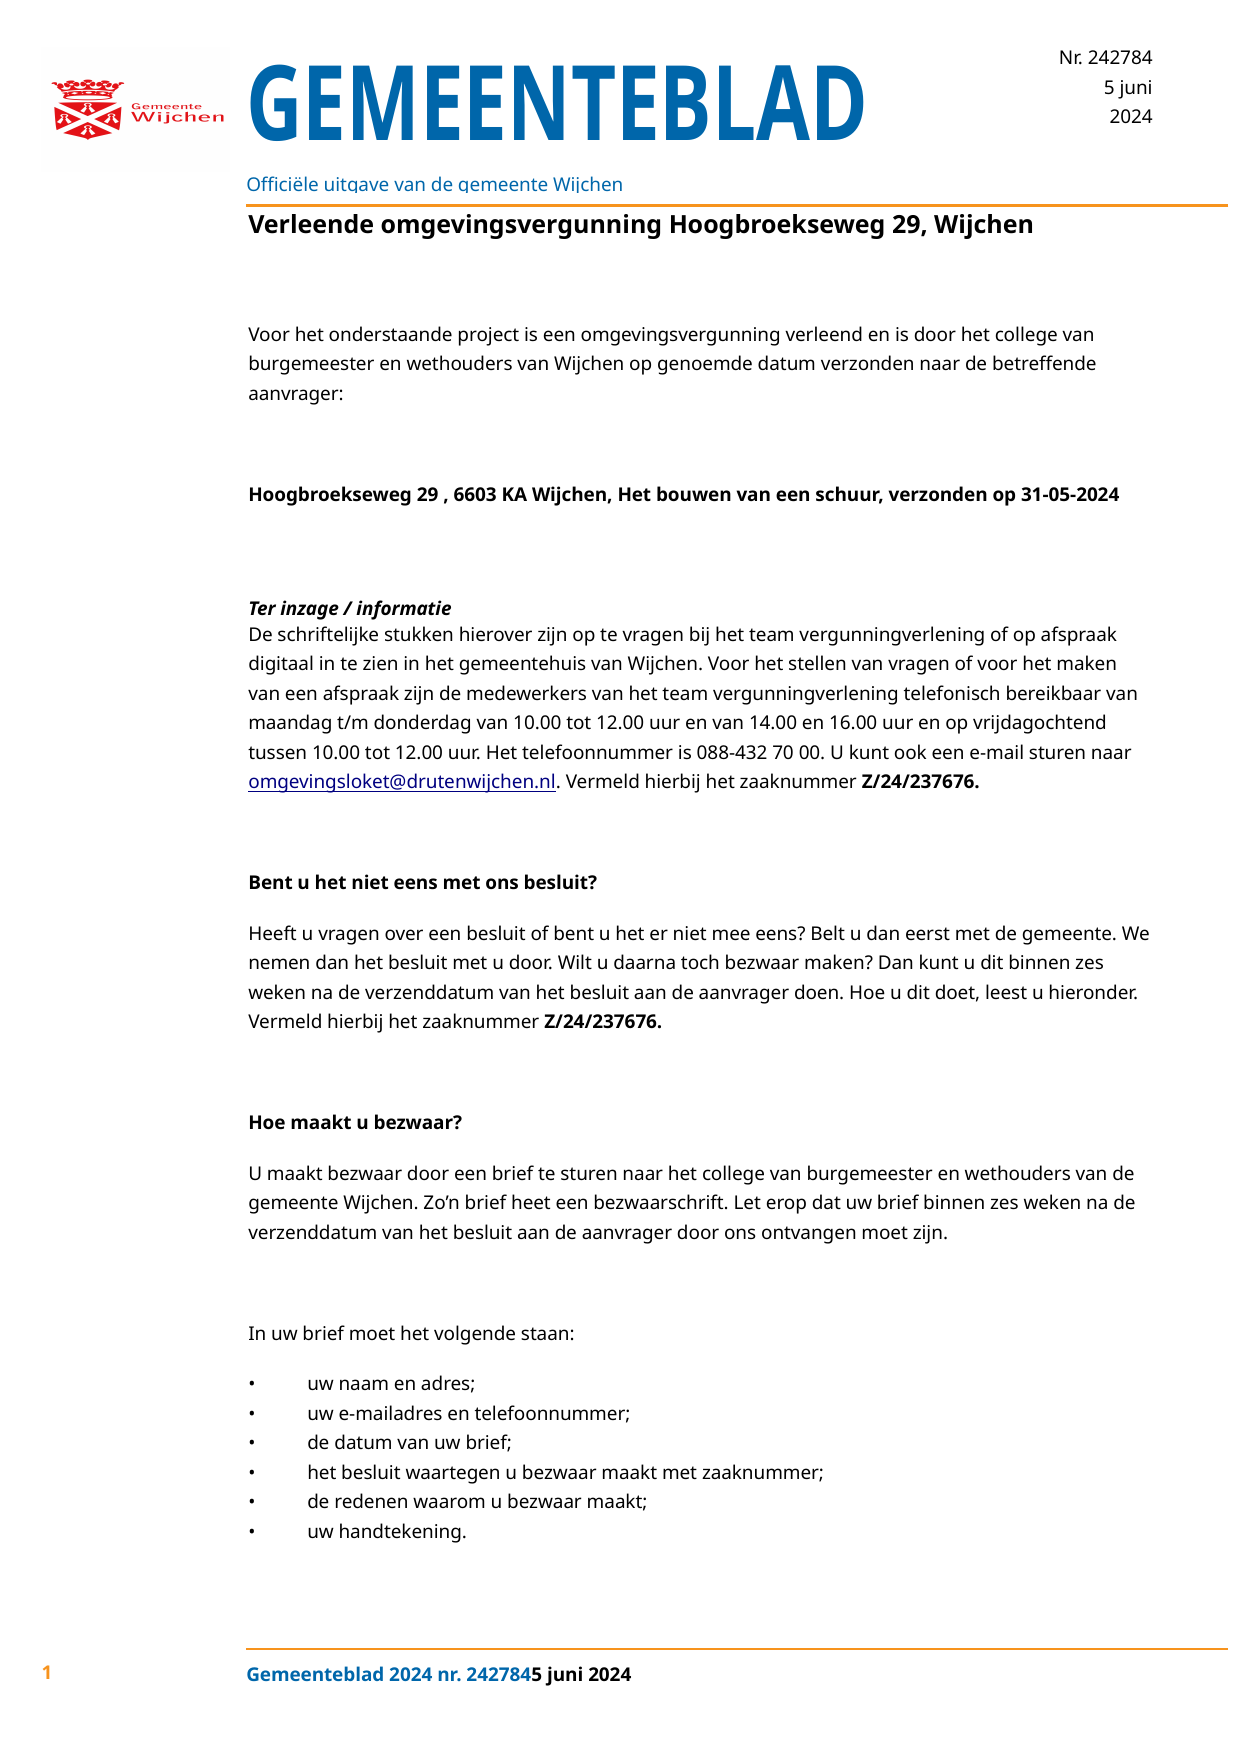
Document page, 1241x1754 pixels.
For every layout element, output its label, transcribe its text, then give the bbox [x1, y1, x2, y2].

list uw handtekening. [248, 1518, 1152, 1544]
picture [41, 47, 231, 172]
text Ter inzage / informatie [248, 595, 1152, 621]
text Heeft u vragen over een besluit of bent u het er niet mee eens? Belt u dan eerst met de gemeente. We nemen dan het besluit met u door. Wilt u daarna toch bezwaar maken? Dan kunt u dit binnen zes weken na de verzenddatum van het besluit aan de aanvrager doen. Hoe u dit doet, leest u hieronder. Vermeld hierbij het zaaknummer Z/24/237676. [248, 920, 1152, 1034]
list het besluit waartegen u bezwaar maakt met zaaknummer; [248, 1459, 1152, 1485]
list de datum van uw brief; [248, 1429, 1152, 1455]
text U maakt bezwaar door een brief te sturen naar het college van burgemeester en wethouders van de gemeente Wijchen. Zo’n brief heet een bezwaarschrift. Let erop dat uw brief binnen zes weken na de verzenddatum van het besluit aan de aanvrager door ons ontvangen moet zijn. [248, 1160, 1152, 1245]
text De schriftelijke stukken hierover zijn op te vragen bij het team vergunningverlening of op afspraak digitaal in te zien in het gemeentehuis van Wijchen. Voor het stellen van vragen of voor het maken van een afspraak zijn de medewerkers van het team vergunningverlening telefonisch bereikbaar van maandag t/m donderdag van 10.00 tot 12.00 uur en van 14.00 en 16.00 uur en op vrijdagochtend tussen 10.00 tot 12.00 uur. Het telefoonnummer is 088-432 70 00. U kunt ook een e-mail sturen naar omgevingsloket@drutenwijchen.nl. Vermeld hierbij het zaaknummer Z/24/237676. [248, 621, 1152, 794]
text Verleende omgevingsvergunning Hoogbroekseweg 29, Wijchen [248, 207, 1152, 241]
text Hoe maakt u bezwaar? [248, 1109, 1152, 1135]
text Voor het onderstaande project is een omgevingsvergunning verleend en is door het college van burgemeester en wethouders van Wijchen op genoemde datum verzonden naar de betreffende aanvrager: [248, 321, 1152, 406]
text In uw brief moet het volgende staan: [248, 1320, 1152, 1346]
text Hoogbroekseweg 29 , 6603 KA Wijchen, Het bouwen van een schuur, verzonden op 31-05-2024 [248, 481, 1152, 506]
list uw e-mailadres en telefoonnummer; [248, 1400, 1152, 1426]
text Bent u het niet eens met ons besluit? [248, 869, 1152, 895]
list de redenen waarom u bezwaar maakt; [248, 1489, 1152, 1514]
list uw naam en adres; [248, 1370, 1152, 1396]
